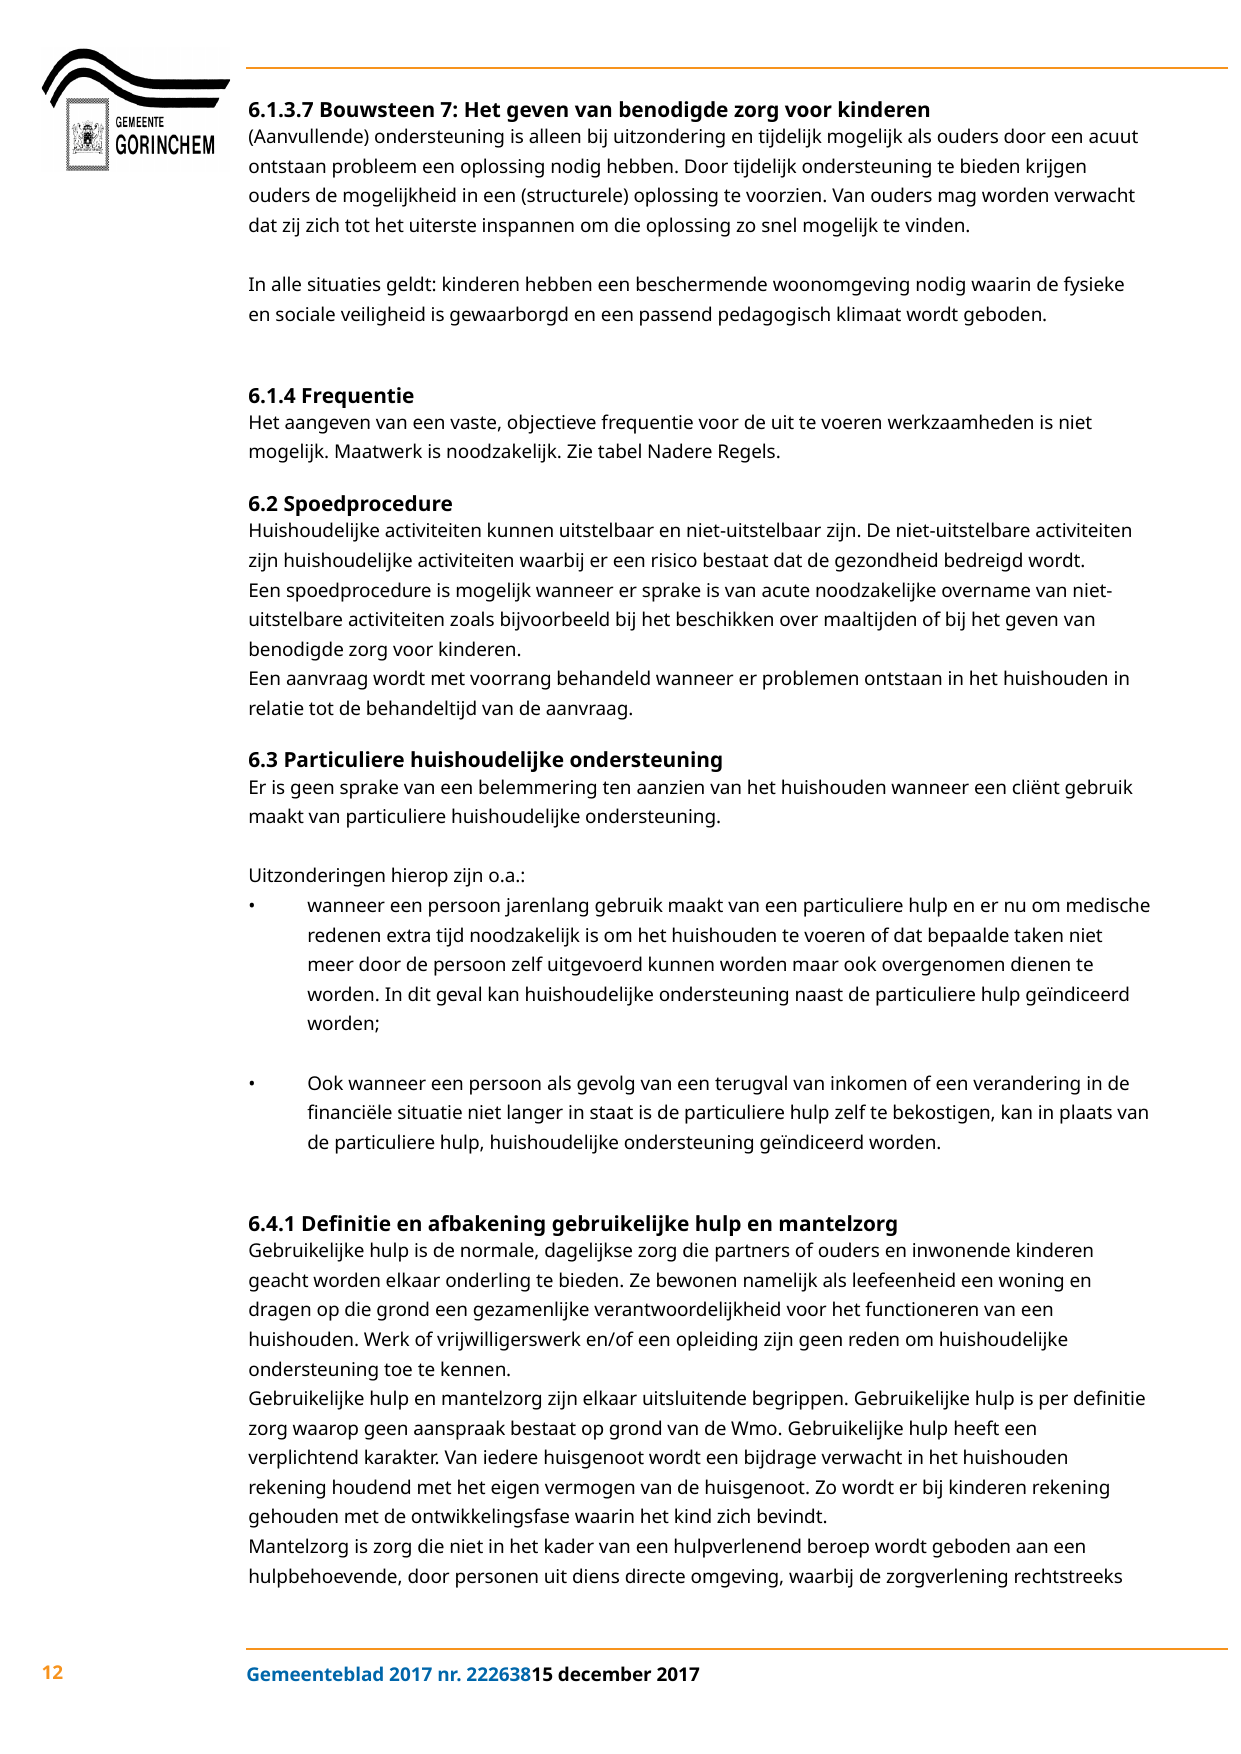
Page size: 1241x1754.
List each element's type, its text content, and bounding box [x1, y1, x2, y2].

list Ook wanneer een persoon als gevolg van een terugval van inkomen of een verandering in de financiële situatie niet langer in staat is de particuliere hulp zelf te bekostigen, kan in plaats van de particuliere hulp, huishoudelijke ondersteuning geïndiceerd worden. [248, 1070, 1152, 1155]
list wanneer een persoon jarenlang gebruik maakt van een particuliere hulp en er nu om medische redenen extra tijd noodzakelijk is om het huishouden te voeren of dat bepaalde taken niet meer door de persoon zelf uitgevoerd kunnen worden maar ook overgenomen dienen te worden. In dit geval kan huishoudelijke ondersteuning naast de particuliere hulp geïndiceerd worden; [248, 892, 1152, 1036]
text 6.1.4 Frequentie [248, 381, 1152, 409]
text 6.3 Particuliere huishoudelijke ondersteuning [248, 746, 1152, 774]
text Gebruikelijke hulp is de normale, dagelijkse zorg die partners of ouders en inwonende kinderen geacht worden elkaar onderling te bieden. Ze bewonen namelijk als leefeenheid een woning en dragen op die grond een gezamenlijke verantwoordelijkheid voor het functioneren van een huishouden. Werk of vrijwilligerswerk en/of een opleiding zijn geen reden om huishoudelijke ondersteuning toe te kennen. [248, 1237, 1152, 1381]
text 6.4.1 Definitie en afbakening gebruikelijke hulp en mantelzorg [248, 1209, 1152, 1237]
text Een spoedprocedure is mogelijk wanneer er sprake is van acute noodzakelijke overname van niet-uitstelbare activiteiten zoals bijvoorbeeld bij het beschikken over maaltijden of bij het geven van benodigde zorg voor kinderen. [248, 577, 1152, 662]
text Er is geen sprake van een belemmering ten aanzien van het huishouden wanneer een cliënt gebruik maakt van particuliere huishoudelijke ondersteuning. [248, 774, 1152, 829]
text Gebruikelijke hulp en mantelzorg zijn elkaar uitsluitende begrippen. Gebruikelijke hulp is per definitie zorg waarop geen aanspraak bestaat op grond van de Wmo. Gebruikelijke hulp heeft een verplichtend karakter. Van iedere huisgenoot wordt een bijdrage verwacht in het huishouden rekening houdend met het eigen vermogen van de huisgenoot. Zo wordt er bij kinderen rekening gehouden met de ontwikkelingsfase waarin het kind zich bevindt. [248, 1385, 1152, 1529]
text In alle situaties geldt: kinderen hebben een beschermende woonomgeving nodig waarin de fysieke en sociale veiligheid is gewaarborgd en een passend pedagogisch klimaat wordt geboden. [248, 271, 1152, 326]
text (Aanvullende) ondersteuning is alleen bij uitzondering en tijdelijk mogelijk als ouders door een acuut ontstaan probleem een oplossing nodig hebben. Door tijdelijk ondersteuning te bieden krijgen ouders de mogelijkheid in een (structurele) oplossing te voorzien. Van ouders mag worden verwacht dat zij zich tot het uiterste inspannen om die oplossing zo snel mogelijk te vinden. [248, 123, 1152, 238]
text 6.2 Spoedprocedure [248, 489, 1152, 518]
text Huishoudelijke activiteiten kunnen uitstelbaar en niet-uitstelbaar zijn. De niet-uitstelbare activiteiten zijn huishoudelijke activiteiten waarbij er een risico bestaat dat de gezondheid bedreigd wordt. [248, 518, 1152, 573]
picture [41, 47, 231, 172]
text Het aangeven van een vaste, objectieve frequentie voor de uit te voeren werkzaamheden is niet mogelijk. Maatwerk is noodzakelijk. Zie tabel Nadere Regels. [248, 409, 1152, 464]
text 6.1.3.7 Bouwsteen 7: Het geven van benodigde zorg voor kinderen [248, 95, 1152, 123]
text Mantelzorg is zorg die niet in het kader van een hulpverlenend beroep wordt geboden aan een hulpbehoevende, door personen uit diens directe omgeving, waarbij de zorgverlening rechtstreeks [248, 1533, 1152, 1588]
text Uitzonderingen hierop zijn o.a.: [248, 863, 1152, 888]
text Een aanvraag wordt met voorrang behandeld wanneer er problemen ontstaan in het huishouden in relatie tot de behandeltijd van de aanvraag. [248, 666, 1152, 721]
